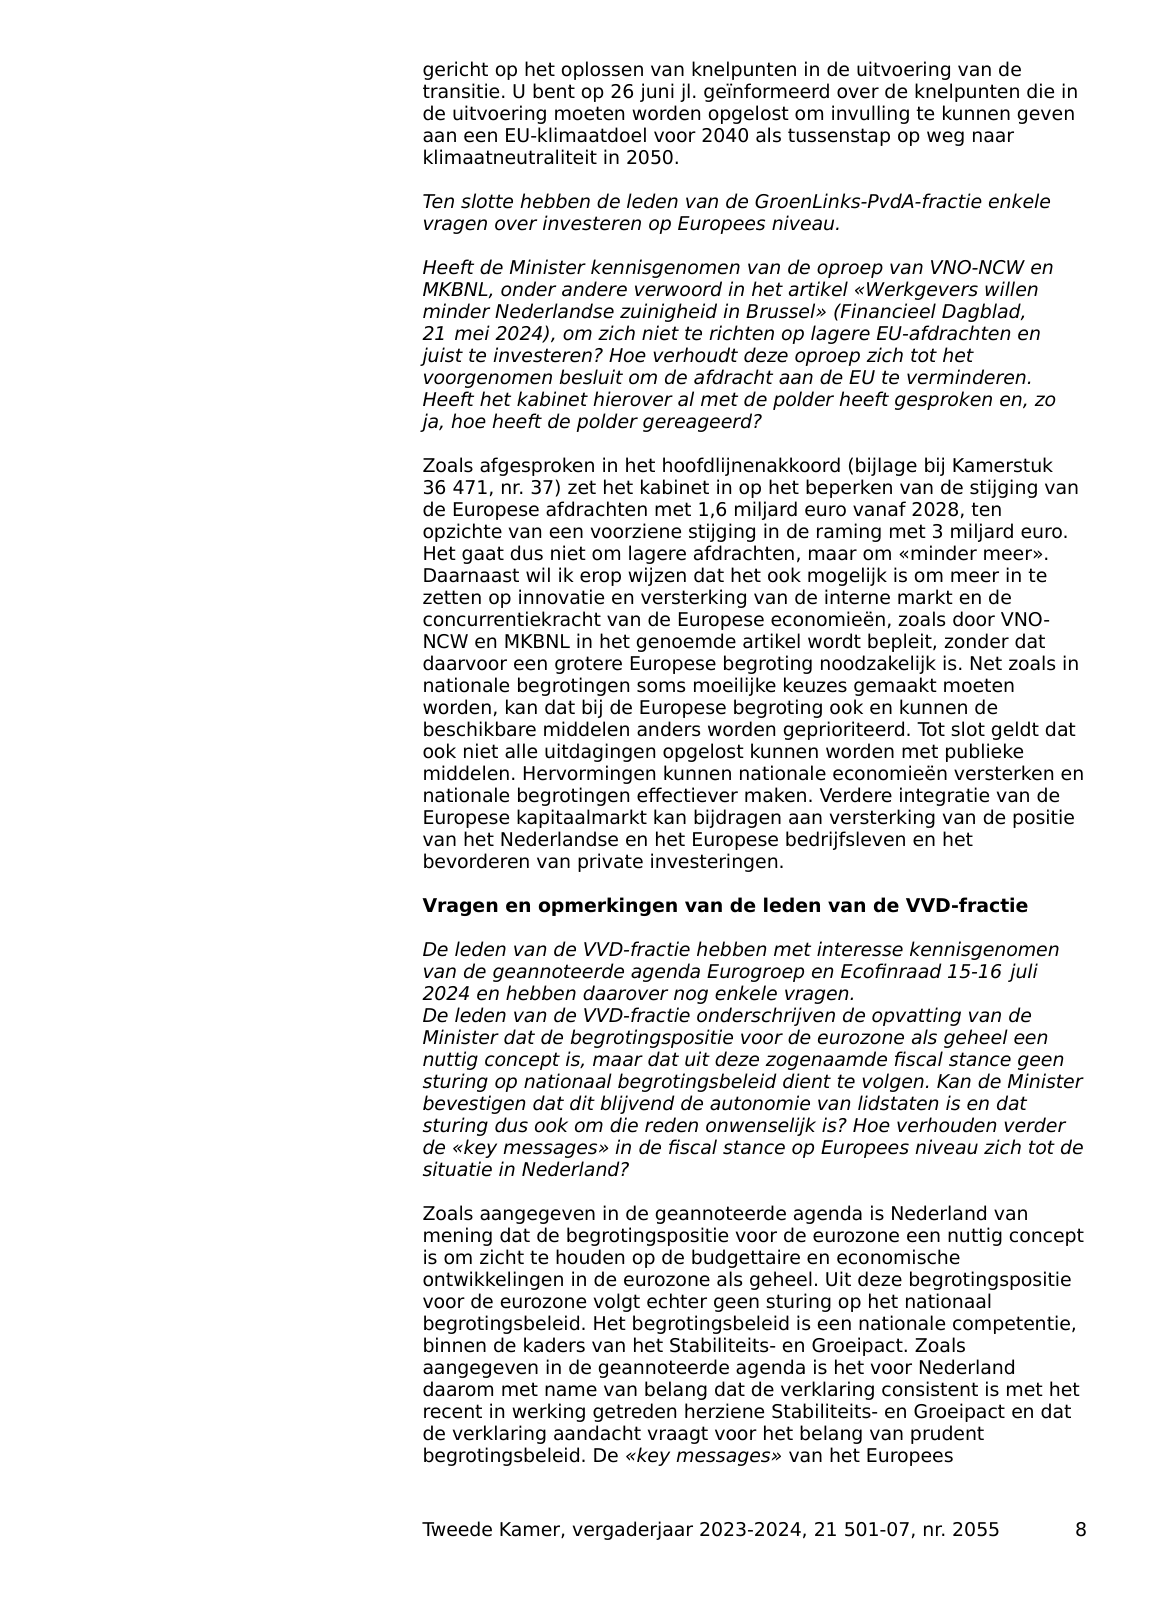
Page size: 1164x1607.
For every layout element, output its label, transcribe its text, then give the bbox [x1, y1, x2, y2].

text Heeft de Minister kennisgenomen van de oproep van VNO-NCW en MKBNL, onder andere verwoord in het artikel «Werkgevers willen minder Nederlandse zuinigheid in Brussel» (Financieel Dagblad, 21 mei 2024), om zich niet te richten op lagere EU-afdrachten en juist te investeren? Hoe verhoudt deze oproep zich tot het voorgenomen besluit om de afdracht aan de EU te verminderen. Heeft het kabinet hierover al met de polder heeft gesproken en, zo ja, hoe heeft de polder gereageerd? [422, 257, 1087, 433]
text De leden van de VVD-fractie hebben met interesse kennisgenomen van de geannoteerde agenda Eurogroep en Ecofinraad 15-16 juli 2024 en hebben daarover nog enkele vragen. [422, 939, 1087, 1005]
text Zoals afgesproken in het hoofdlijnenakkoord (bijlage bij Kamerstuk 36 471, nr. 37) zet het kabinet in op het beperken van de stijging van de Europese afdrachten met 1,6 miljard euro vanaf 2028, ten opzichte van een voorziene stijging in de raming met 3 miljard euro. Het gaat dus niet om lagere afdrachten, maar om «minder meer». Daarnaast wil ik erop wijzen dat het ook mogelijk is om meer in te zetten op innovatie en versterking van de interne markt en de concurrentiekracht van de Europese economieën, zoals door VNO-NCW en MKBNL in het genoemde artikel wordt bepleit, zonder dat daarvoor een grotere Europese begroting noodzakelijk is. Net zoals in nationale begrotingen soms moeilijke keuzes gemaakt moeten worden, kan dat bij de Europese begroting ook en kunnen de beschikbare middelen anders worden geprioriteerd. Tot slot geldt dat ook niet alle uitdagingen opgelost kunnen worden met publieke middelen. Hervormingen kunnen nationale economieën versterken en nationale begrotingen effectiever maken. Verdere integratie van de Europese kapitaalmarkt kan bijdragen aan versterking van de positie van het Nederlandse en het Europese bedrijfsleven en het bevorderen van private investeringen. [422, 455, 1087, 873]
text Zoals aangegeven in de geannoteerde agenda is Nederland van mening dat de begrotingspositie voor de eurozone een nuttig concept is om zicht te houden op de budgettaire en economische ontwikkelingen in de eurozone als geheel. Uit deze begrotingspositie voor de eurozone volgt echter geen sturing op het nationaal begrotingsbeleid. Het begrotingsbeleid is een nationale competentie, binnen de kaders van het Stabiliteits- en Groeipact. Zoals aangegeven in de geannoteerde agenda is het voor Nederland daarom met name van belang dat de verklaring consistent is met het recent in werking getreden herziene Stabiliteits- en Groeipact en dat de verklaring aandacht vraagt voor het belang van prudent begrotingsbeleid. De «key messages» van het Europees [422, 1203, 1087, 1467]
text De leden van de VVD-fractie onderschrijven de opvatting van de Minister dat de begrotingspositie voor de eurozone als geheel een nuttig concept is, maar dat uit deze zogenaamde fiscal stance geen sturing op nationaal begrotingsbeleid dient te volgen. Kan de Minister bevestigen dat dit blijvend de autonomie van lidstaten is en dat sturing dus ook om die reden onwenselijk is? Hoe verhouden verder de «key messages» in de fiscal stance op Europees niveau zich tot de situatie in Nederland? [422, 1005, 1087, 1181]
subtitle Vragen en opmerkingen van de leden van de VVD-fractie [422, 895, 1087, 917]
text gericht op het oplossen van knelpunten in de uitvoering van de transitie. U bent op 26 juni jl. geïnformeerd over de knelpunten die in de uitvoering moeten worden opgelost om invulling te kunnen geven aan een EU-klimaatdoel voor 2040 als tussenstap op weg naar klimaatneutraliteit in 2050. [422, 59, 1087, 169]
text Ten slotte hebben de leden van de GroenLinks-PvdA-fractie enkele vragen over investeren op Europees niveau. [422, 191, 1087, 235]
